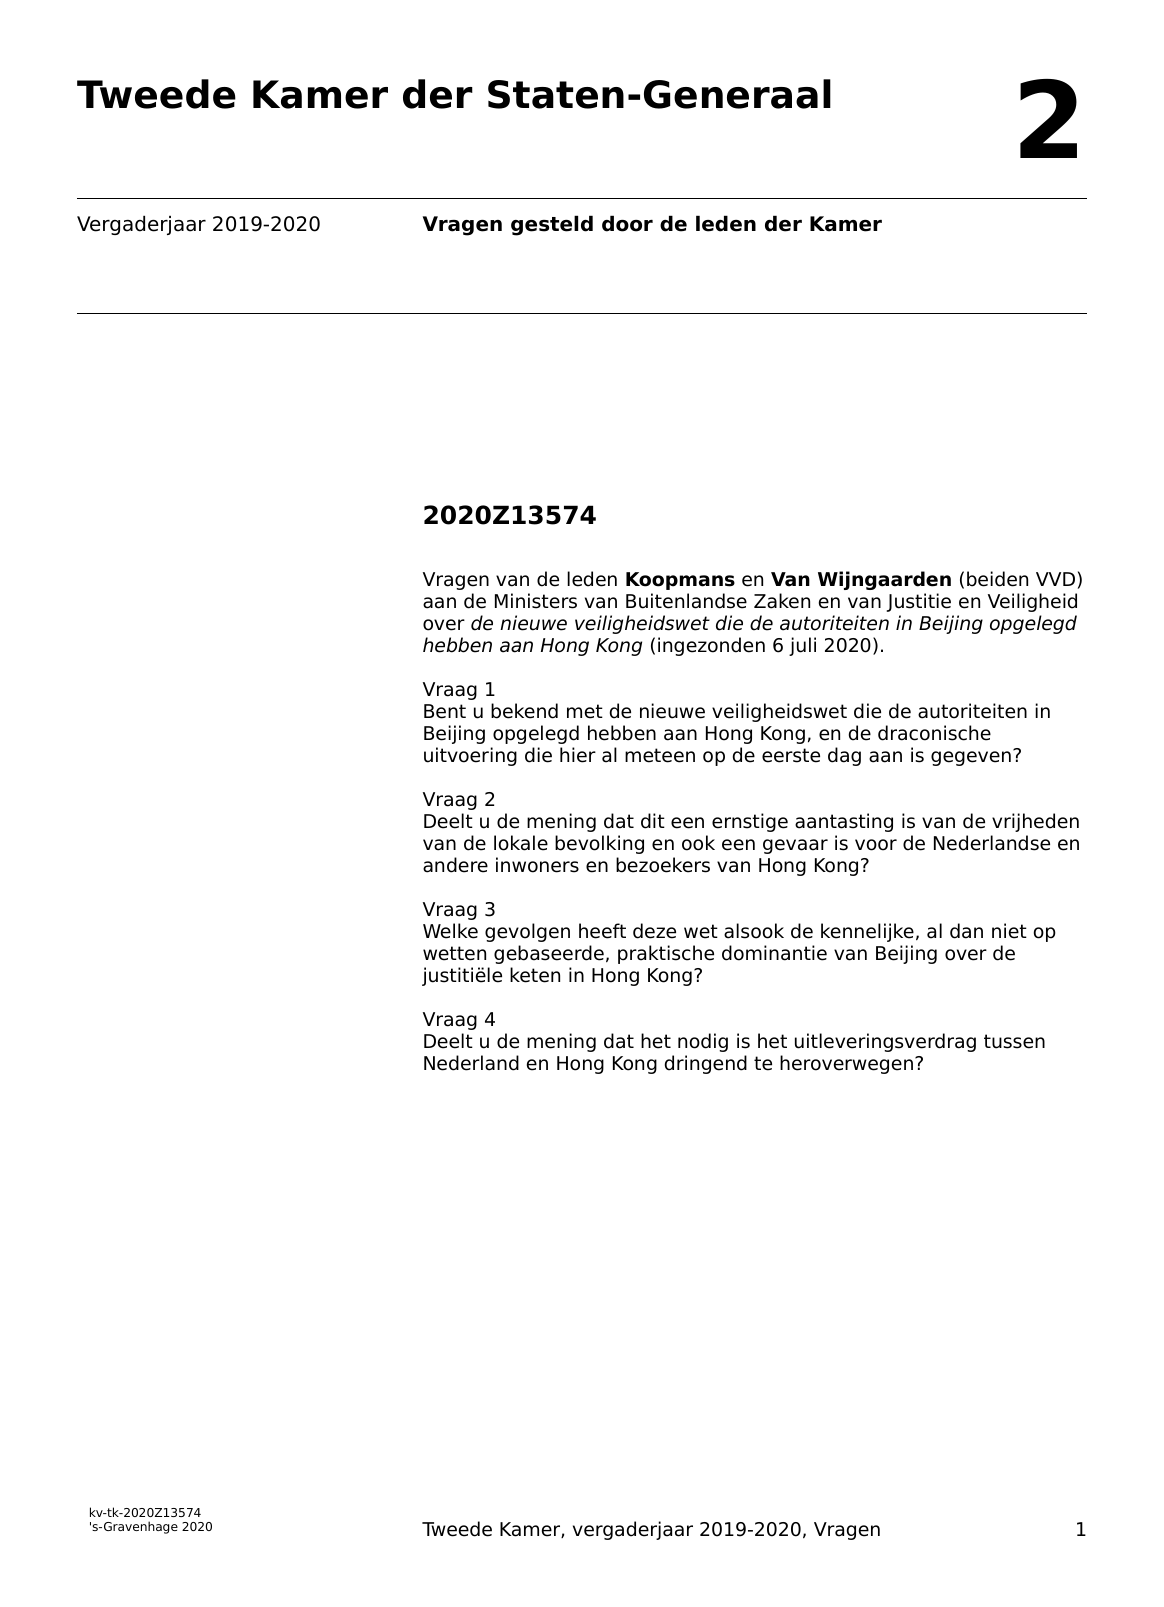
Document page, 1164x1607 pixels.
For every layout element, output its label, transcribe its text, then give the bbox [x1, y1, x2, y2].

text Vraag 1 [422, 679, 1087, 701]
text Deelt u de mening dat dit een ernstige aantasting is van de vrijheden van de lokale bevolking en ook een gevaar is voor de Nederlandse en andere inwoners en bezoekers van Hong Kong? [422, 811, 1087, 877]
table_cell Vergaderjaar 2019-2020 [77, 199, 422, 313]
text Welke gevolgen heeft deze wet alsook de kennelijke, al dan niet op wetten gebaseerde, praktische dominantie van Beijing over de justitiële keten in Hong Kong? [422, 921, 1087, 987]
text 's-Gravenhage 2020 [88, 1520, 323, 1534]
text kv-tk-2020Z13574 [88, 1506, 323, 1520]
text Bent u bekend met de nieuwe veiligheidswet die de autoriteiten in Beijing opgelegd hebben aan Hong Kong, en de draconische uitvoering die hier al meteen op de eerste dag aan is gegeven? [422, 701, 1087, 767]
table_header 2 [886, 59, 1087, 198]
text Vraag 3 [422, 899, 1087, 921]
table_cell Vragen gesteld door de leden der Kamer [422, 199, 1087, 313]
text Vraag 4 [422, 1009, 1087, 1031]
table_header Tweede Kamer der Staten-Generaal [77, 59, 886, 198]
text Deelt u de mening dat het nodig is het uitleveringsverdrag tussen Nederland en Hong Kong dringend te heroverwegen? [422, 1031, 1087, 1075]
text 2020Z13574 [422, 501, 1087, 531]
text Vragen van de leden Koopmans en Van Wijngaarden (beiden VVD) aan de Ministers van Buitenlandse Zaken en van Justitie en Veiligheid over de nieuwe veiligheidswet die de autoriteiten in Beijing opgelegd hebben aan Hong Kong (ingezonden 6 juli 2020). [422, 569, 1087, 657]
text Vraag 2 [422, 789, 1087, 811]
